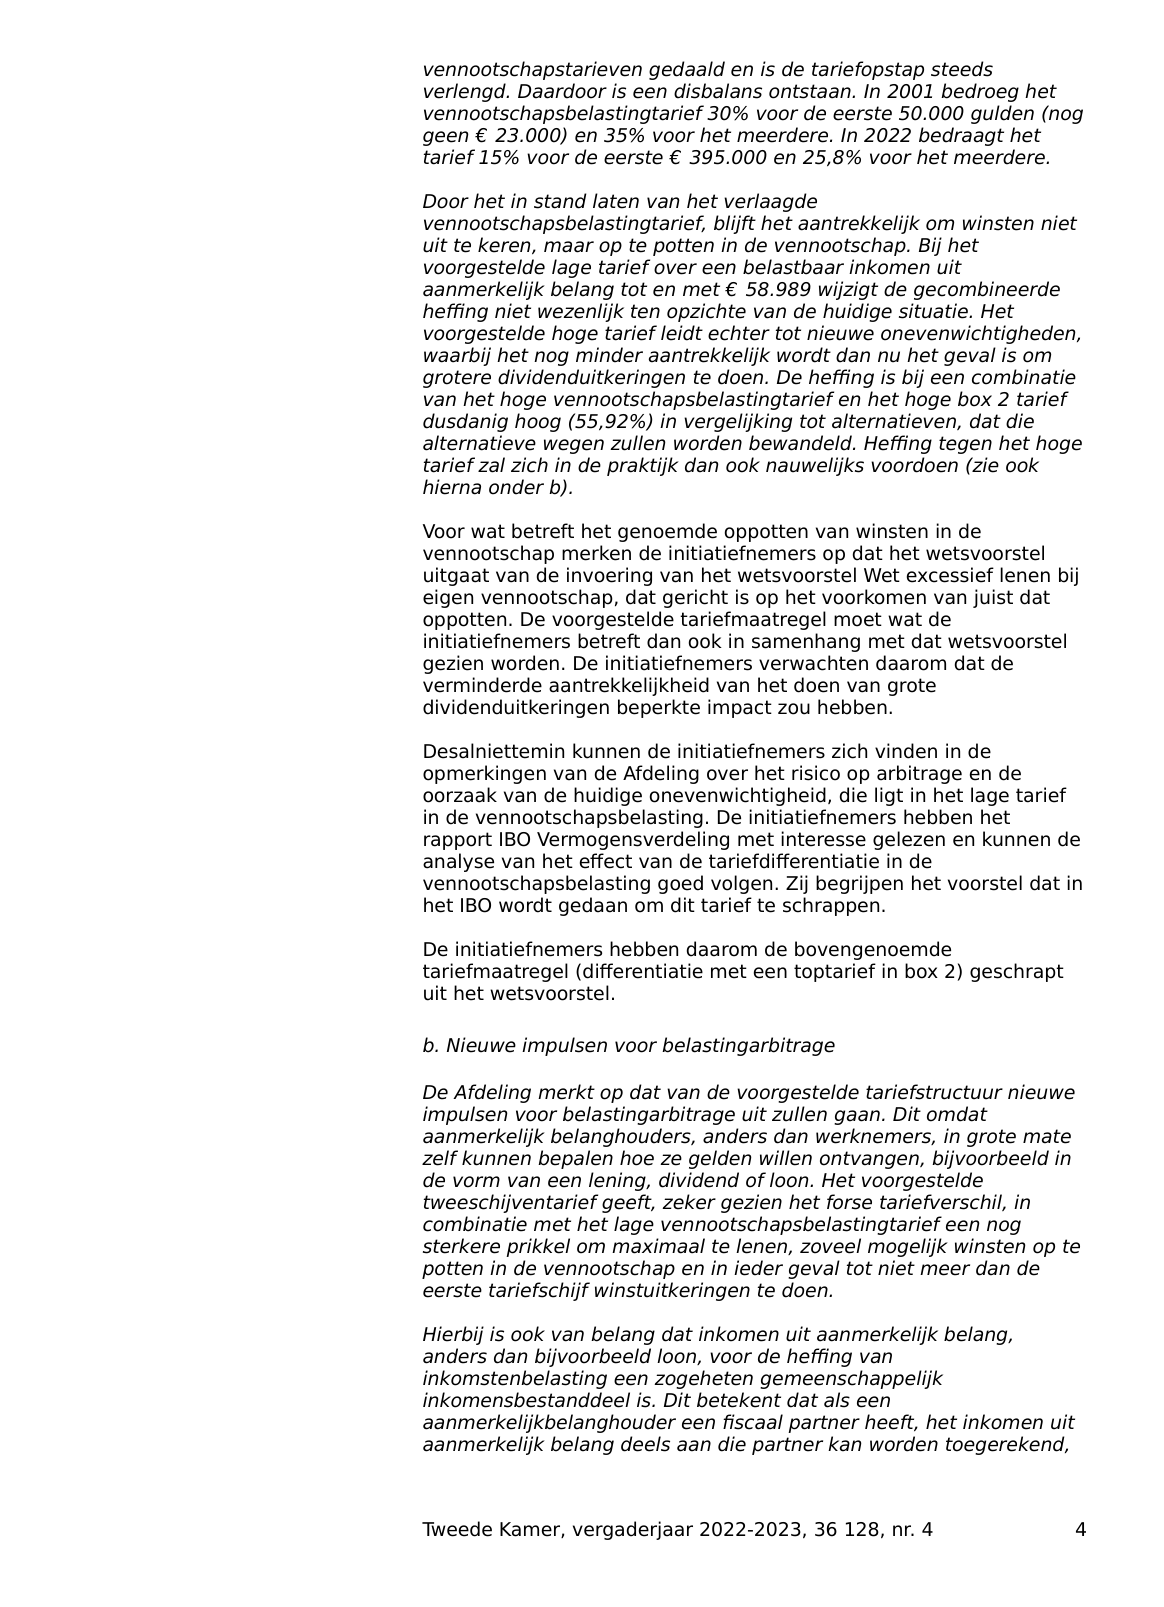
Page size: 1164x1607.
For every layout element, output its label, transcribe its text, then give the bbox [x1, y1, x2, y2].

text vennootschapstarieven gedaald en is de tariefopstap steeds verlengd. Daardoor is een disbalans ontstaan. In 2001 bedroeg het vennootschapsbelastingtarief 30% voor de eerste 50.000 gulden (nog geen € 23.000) en 35% voor het meerdere. In 2022 bedraagt het tarief 15% voor de eerste € 395.000 en 25,8% voor het meerdere. [422, 59, 1087, 169]
text Desalniettemin kunnen de initiatiefnemers zich vinden in de opmerkingen van de Afdeling over het risico op arbitrage en de oorzaak van de huidige onevenwichtigheid, die ligt in het lage tarief in de vennootschapsbelasting. De initiatiefnemers hebben het rapport IBO Vermogensverdeling met interesse gelezen en kunnen de analyse van het effect van de tariefdifferentiatie in de vennootschapsbelasting goed volgen. Zij begrijpen het voorstel dat in het IBO wordt gedaan om dit tarief te schrappen. [422, 741, 1087, 917]
text De initiatiefnemers hebben daarom de bovengenoemde tariefmaatregel (differentiatie met een toptarief in box 2) geschrapt uit het wetsvoorstel. [422, 939, 1087, 1005]
text Voor wat betreft het genoemde oppotten van winsten in de vennootschap merken de initiatiefnemers op dat het wetsvoorstel uitgaat van de invoering van het wetsvoorstel Wet excessief lenen bij eigen vennootschap, dat gericht is op het voorkomen van juist dat oppotten. De voorgestelde tariefmaatregel moet wat de initiatiefnemers betreft dan ook in samenhang met dat wetsvoorstel gezien worden. De initiatiefnemers verwachten daarom dat de verminderde aantrekkelijkheid van het doen van grote dividenduitkeringen beperkte impact zou hebben. [422, 521, 1087, 719]
text Hierbij is ook van belang dat inkomen uit aanmerkelijk belang, anders dan bijvoorbeeld loon, voor de heffing van inkomstenbelasting een zogeheten gemeenschappelijk inkomensbestanddeel is. Dit betekent dat als een aanmerkelijkbelanghouder een fiscaal partner heeft, het inkomen uit aanmerkelijk belang deels aan die partner kan worden toegerekend, [422, 1324, 1087, 1456]
text Door het in stand laten van het verlaagde vennootschapsbelastingtarief, blijft het aantrekkelijk om winsten niet uit te keren, maar op te potten in de vennootschap. Bij het voorgestelde lage tarief over een belastbaar inkomen uit aanmerkelijk belang tot en met € 58.989 wijzigt de gecombineerde heffing niet wezenlijk ten opzichte van de huidige situatie. Het voorgestelde hoge tarief leidt echter tot nieuwe onevenwichtigheden, waarbij het nog minder aantrekkelijk wordt dan nu het geval is om grotere dividenduitkeringen te doen. De heffing is bij een combinatie van het hoge vennootschapsbelastingtarief en het hoge box 2 tarief dusdanig hoog (55,92%) in vergelijking tot alternatieven, dat die alternatieve wegen zullen worden bewandeld. Heffing tegen het hoge tarief zal zich in de praktijk dan ook nauwelijks voordoen (zie ook hierna onder b). [422, 191, 1087, 499]
text De Afdeling merkt op dat van de voorgestelde tariefstructuur nieuwe impulsen voor belastingarbitrage uit zullen gaan. Dit omdat aanmerkelijk belanghouders, anders dan werknemers, in grote mate zelf kunnen bepalen hoe ze gelden willen ontvangen, bijvoorbeeld in de vorm van een lening, dividend of loon. Het voorgestelde tweeschijventarief geeft, zeker gezien het forse tariefverschil, in combinatie met het lage vennootschapsbelastingtarief een nog sterkere prikkel om maximaal te lenen, zoveel mogelijk winsten op te potten in de vennootschap en in ieder geval tot niet meer dan de eerste tariefschijf winstuitkeringen te doen. [422, 1082, 1087, 1302]
subtitle b. Nieuwe impulsen voor belastingarbitrage [422, 1035, 1087, 1057]
